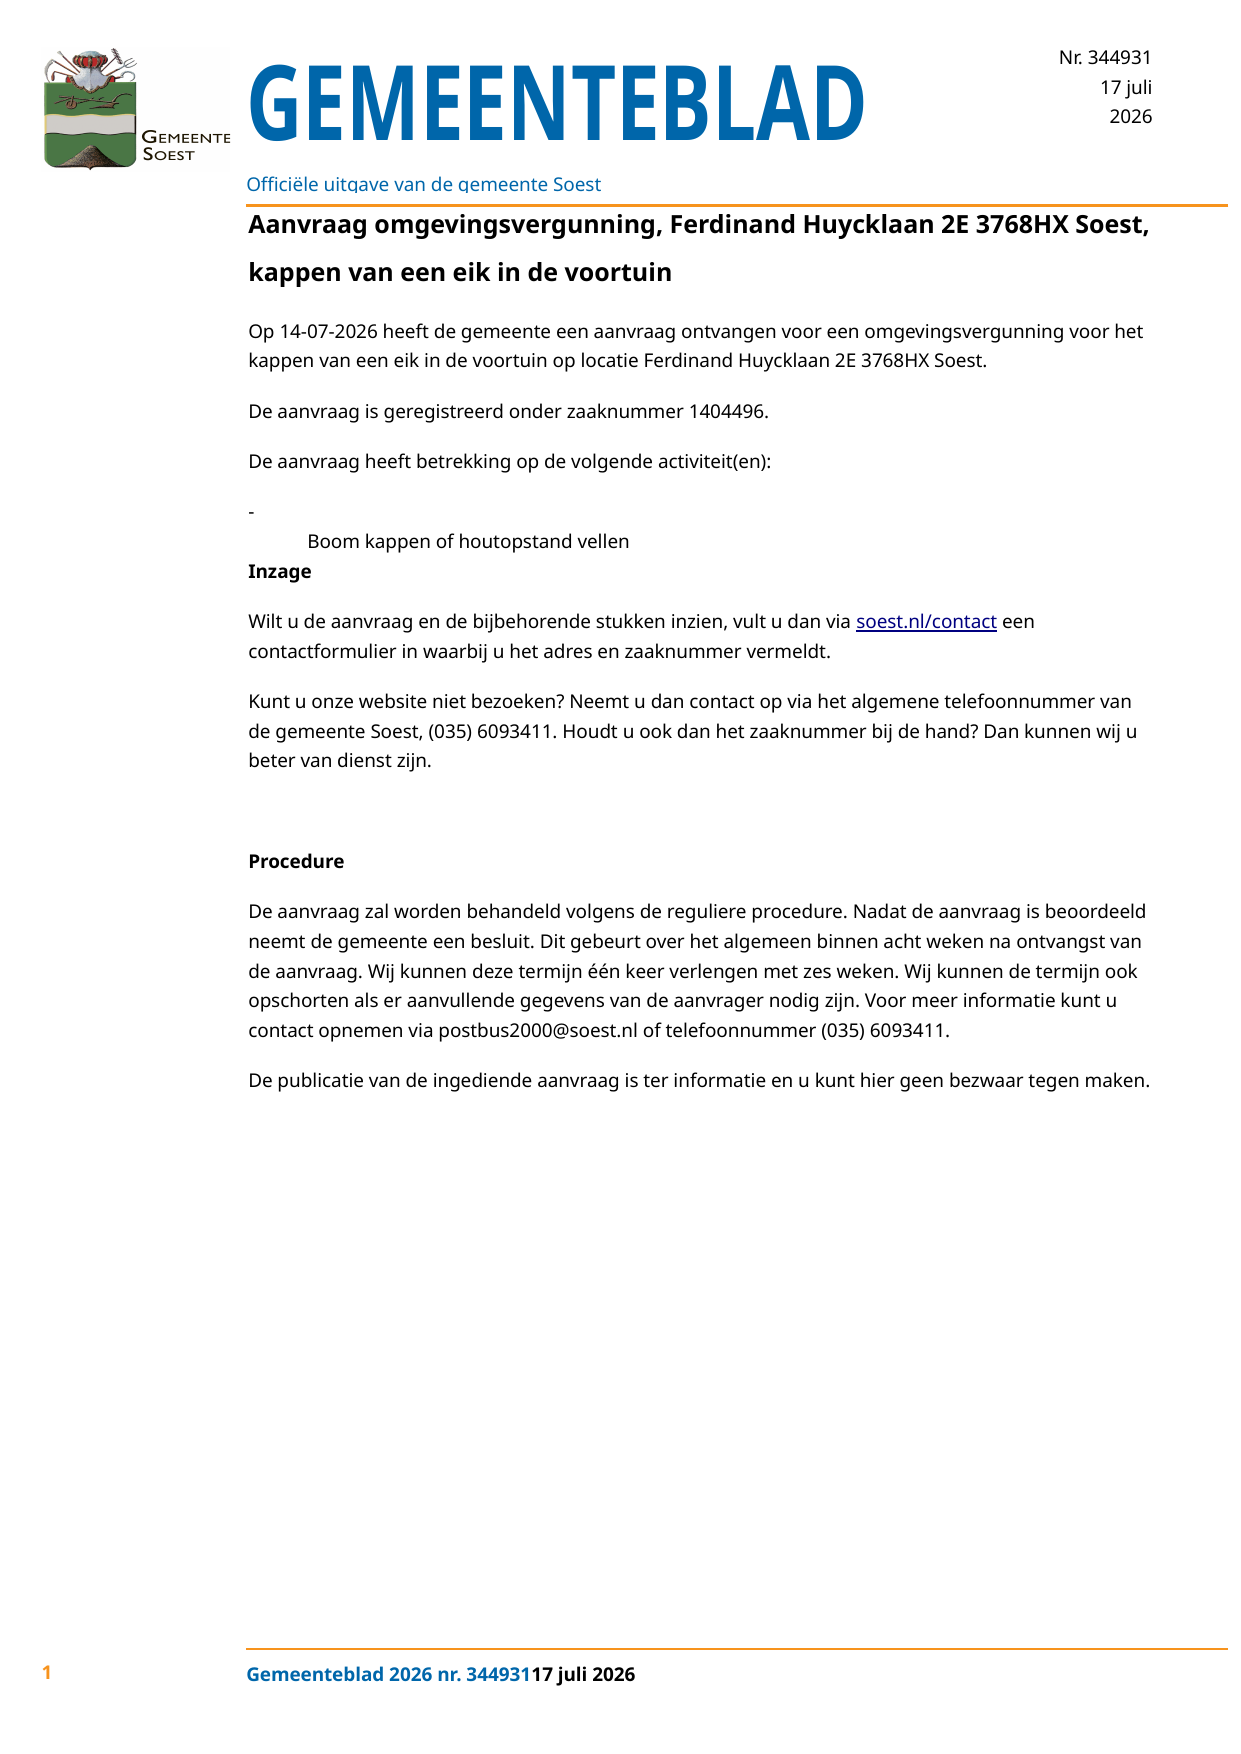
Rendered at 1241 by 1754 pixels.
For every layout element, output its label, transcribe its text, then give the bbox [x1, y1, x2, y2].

text De publicatie van de ingediende aanvraag is ter informatie en u kunt hier geen bezwaar tegen maken. [248, 1067, 1152, 1093]
text Aanvraag omgevingsvergunning, Ferdinand Huycklaan 2E 3768HX Soest, kappen van een eik in de voortuin [248, 207, 1152, 288]
picture [41, 47, 231, 172]
text De aanvraag heeft betrekking op de volgende activiteit(en): [248, 448, 1152, 474]
text De aanvraag zal worden behandeld volgens de reguliere procedure. Nadat de aanvraag is beoordeeld neemt de gemeente een besluit. Dit gebeurt over het algemeen binnen acht weken na ontvangst van de aanvraag. Wij kunnen deze termijn één keer verlengen met zes weken. Wij kunnen de termijn ook opschorten als er aanvullende gegevens van de aanvrager nodig zijn. Voor meer informatie kunt u contact opnemen via postbus2000@soest.nl of telefoonnummer (035) 6093411. [248, 899, 1152, 1043]
text Inzage [248, 558, 1152, 584]
text Procedure [248, 848, 1152, 874]
list Boom kappen of houtopstand vellen [248, 528, 1152, 554]
text Op 14-07-2026 heeft de gemeente een aanvraag ontvangen voor een omgevingsvergunning voor het kappen van een eik in de voortuin op locatie Ferdinand Huycklaan 2E 3768HX Soest. [248, 318, 1152, 373]
text Kunt u onze website niet bezoeken? Neemt u dan contact op via het algemene telefoonnummer van de gemeente Soest, (035) 6093411. Houdt u ook dan het zaaknummer bij de hand? Dan kunnen wij u beter van dienst zijn. [248, 688, 1152, 773]
text De aanvraag is geregistreerd onder zaaknummer 1404496. [248, 398, 1152, 424]
text Wilt u de aanvraag en de bijbehorende stukken inzien, vult u dan via soest.nl/contact een contactformulier in waarbij u het adres en zaaknummer vermeldt. [248, 608, 1152, 664]
